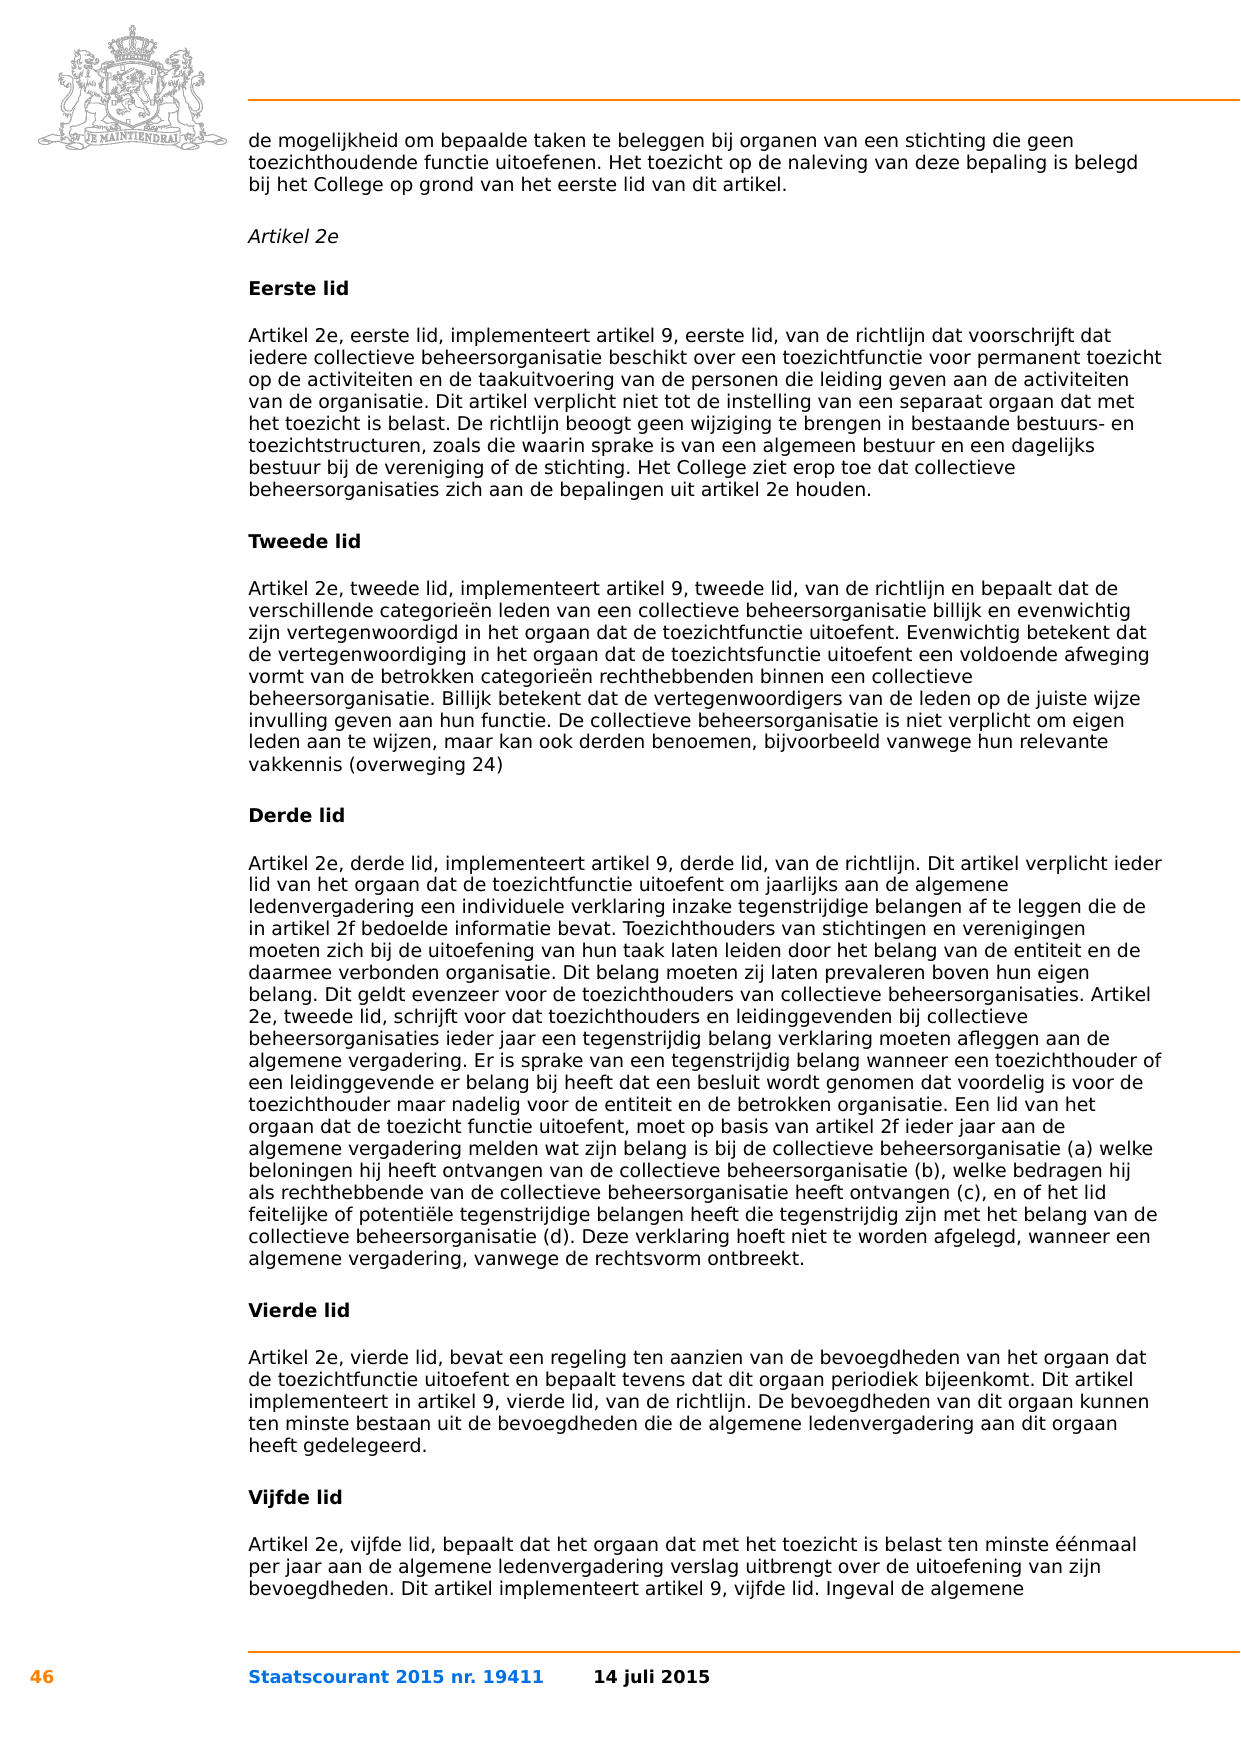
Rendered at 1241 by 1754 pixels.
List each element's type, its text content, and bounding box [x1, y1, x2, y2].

subtitle Derde lid [248, 805, 1163, 827]
text Artikel 2e, eerste lid, implementeert artikel 9, eerste lid, van de richtlijn dat voorschrijft dat iedere collectieve beheersorganisatie beschikt over een toezichtfunctie voor permanent toezicht op de activiteiten en de taakuitvoering van de personen die leiding geven aan de activiteiten van de organisatie. Dit artikel verplicht niet tot de instelling van een separaat orgaan dat met het toezicht is belast. De richtlijn beoogt geen wijziging te brengen in bestaande bestuurs- en toezichtstructuren, zoals die waarin sprake is van een algemeen bestuur en een dagelijks bestuur bij de vereniging of de stichting. Het College ziet erop toe dat collectieve beheersorganisaties zich aan de bepalingen uit artikel 2e houden. [248, 325, 1163, 501]
subtitle Tweede lid [248, 531, 1163, 553]
text Artikel 2e, tweede lid, implementeert artikel 9, tweede lid, van de richtlijn en bepaalt dat de verschillende categorieën leden van een collectieve beheersorganisatie billijk en evenwichtig zijn vertegenwoordigd in het orgaan dat de toezichtfunctie uitoefent. Evenwichtig betekent dat de vertegenwoordiging in het orgaan dat de toezichtsfunctie uitoefent een voldoende afweging vormt van de betrokken categorieën rechthebbenden binnen een collectieve beheersorganisatie. Billijk betekent dat de vertegenwoordigers van de leden op de juiste wijze invulling geven aan hun functie. De collectieve beheersorganisatie is niet verplicht om eigen leden aan te wijzen, maar kan ook derden benoemen, bijvoorbeeld vanwege hun relevante vakkennis (overweging 24) [248, 578, 1163, 775]
picture [38, 25, 227, 150]
subtitle Artikel 2e [248, 226, 1163, 248]
subtitle Vijfde lid [248, 1487, 1163, 1509]
text Artikel 2e, vijfde lid, bepaalt dat het orgaan dat met het toezicht is belast ten minste éénmaal per jaar aan de algemene ledenvergadering verslag uitbrengt over de uitoefening van zijn bevoegdheden. Dit artikel implementeert artikel 9, vijfde lid. Ingeval de algemene [248, 1534, 1163, 1600]
subtitle Vierde lid [248, 1300, 1163, 1322]
text Artikel 2e, derde lid, implementeert artikel 9, derde lid, van de richtlijn. Dit artikel verplicht ieder lid van het orgaan dat de toezichtfunctie uitoefent om jaarlijks aan de algemene ledenvergadering een individuele verklaring inzake tegenstrijdige belangen af te leggen die de in artikel 2f bedoelde informatie bevat. Toezichthouders van stichtingen en verenigingen moeten zich bij de uitoefening van hun taak laten leiden door het belang van de entiteit en de daarmee verbonden organisatie. Dit belang moeten zij laten prevaleren boven hun eigen belang. Dit geldt evenzeer voor de toezichthouders van collectieve beheersorganisaties. Artikel 2e, tweede lid, schrijft voor dat toezichthouders en leidinggevenden bij collectieve beheersorganisaties ieder jaar een tegenstrijdig belang verklaring moeten afleggen aan de algemene vergadering. Er is sprake van een tegenstrijdig belang wanneer een toezichthouder of een leidinggevende er belang bij heeft dat een besluit wordt genomen dat voordelig is voor de toezichthouder maar nadelig voor de entiteit en de betrokken organisatie. Een lid van het orgaan dat de toezicht functie uitoefent, moet op basis van artikel 2f ieder jaar aan de algemene vergadering melden wat zijn belang is bij de collectieve beheersorganisatie (a) welke beloningen hij heeft ontvangen van de collectieve beheersorganisatie (b), welke bedragen hij als rechthebbende van de collectieve beheersorganisatie heeft ontvangen (c), en of het lid feitelijke of potentiële tegenstrijdige belangen heeft die tegenstrijdig zijn met het belang van de collectieve beheersorganisatie (d). Deze verklaring hoeft niet te worden afgelegd, wanneer een algemene vergadering, vanwege de rechtsvorm ontbreekt. [248, 852, 1163, 1270]
subtitle Eerste lid [248, 278, 1163, 300]
text de mogelijkheid om bepaalde taken te beleggen bij organen van een stichting die geen toezichthoudende functie uitoefenen. Het toezicht op de naleving van deze bepaling is belegd bij het College op grond van het eerste lid van dit artikel. [248, 130, 1163, 196]
text Artikel 2e, vierde lid, bevat een regeling ten aanzien van de bevoegdheden van het orgaan dat de toezichtfunctie uitoefent en bepaalt tevens dat dit orgaan periodiek bijeenkomt. Dit artikel implementeert in artikel 9, vierde lid, van de richtlijn. De bevoegdheden van dit orgaan kunnen ten minste bestaan uit de bevoegdheden die de algemene ledenvergadering aan dit orgaan heeft gedelegeerd. [248, 1347, 1163, 1457]
